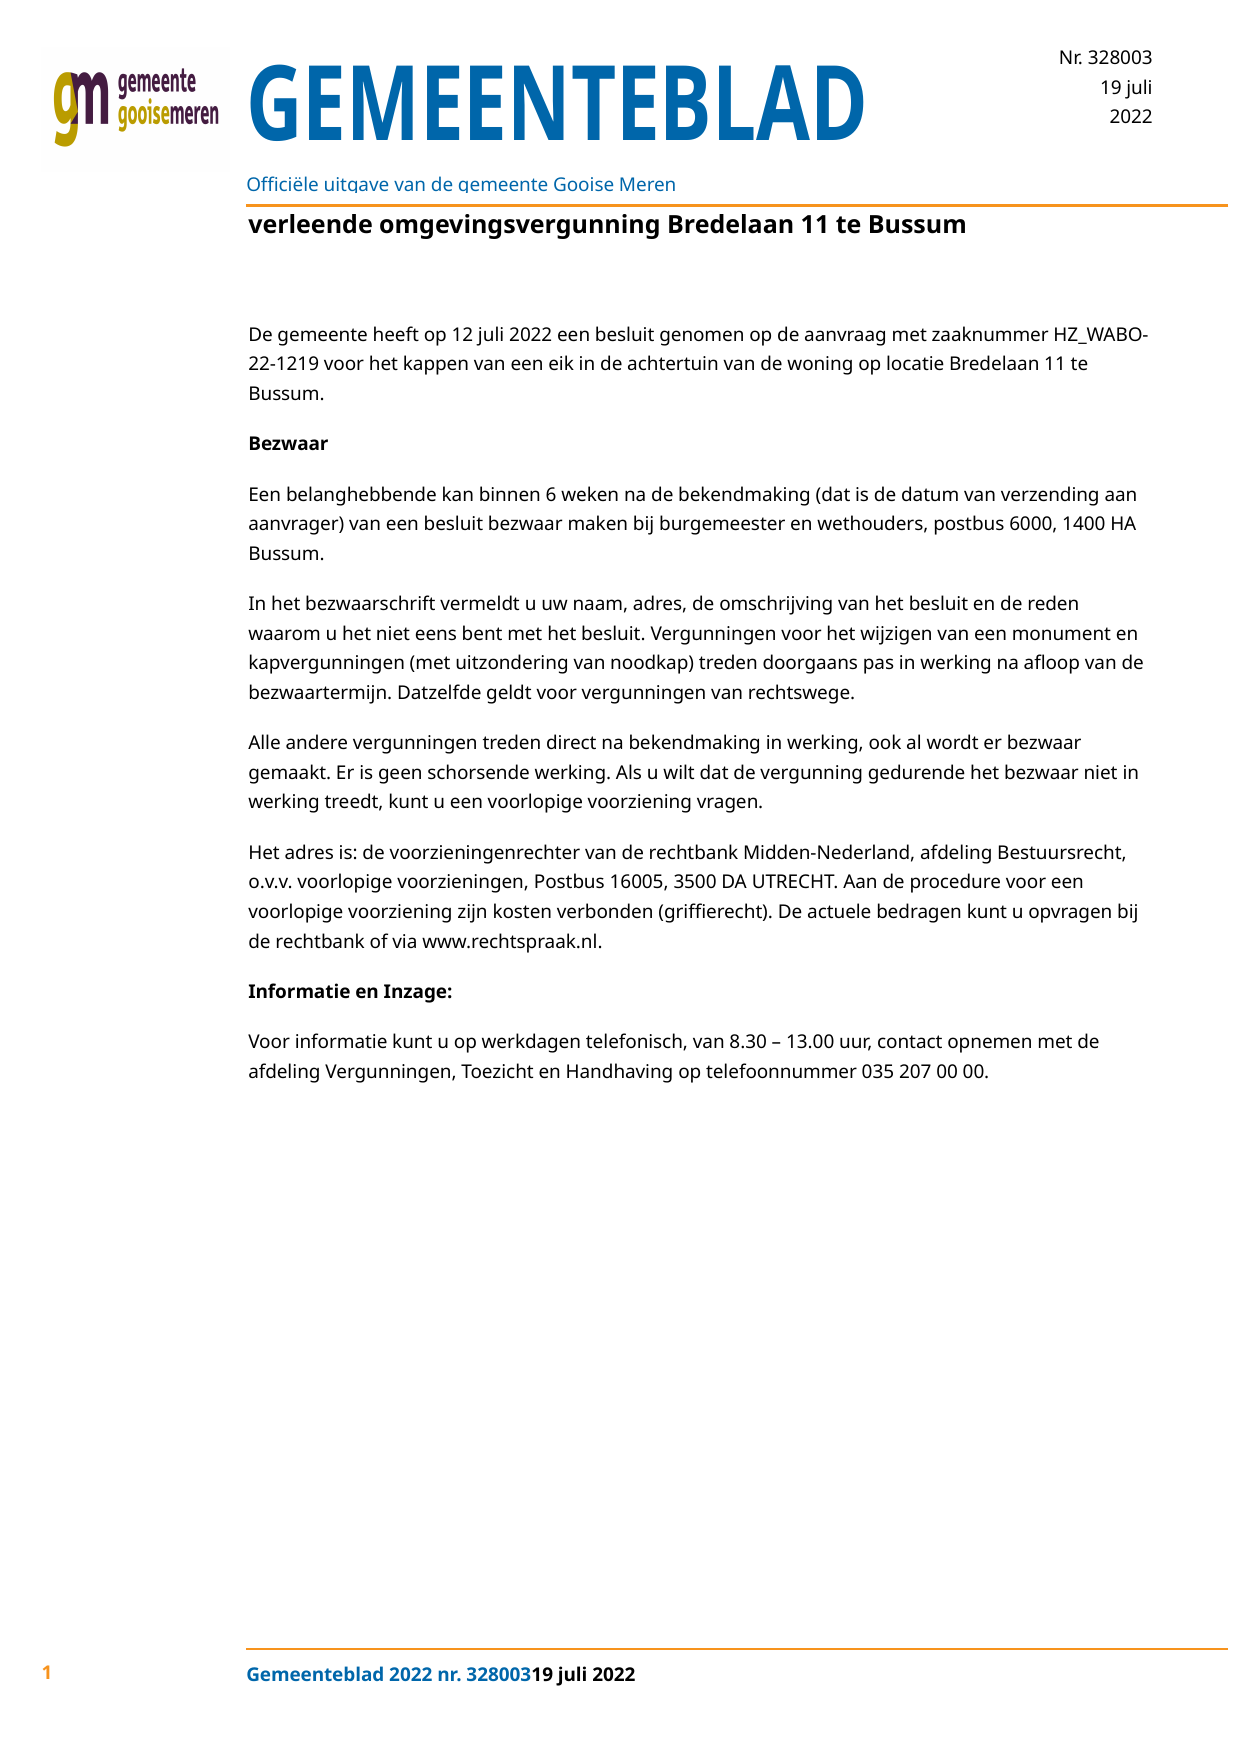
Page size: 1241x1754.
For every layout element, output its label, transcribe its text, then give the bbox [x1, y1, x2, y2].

text Voor informatie kunt u op werkdagen telefonisch, van 8.30 – 13.00 uur, contact opnemen met de afdeling Vergunningen, Toezicht en Handhaving op telefoonnummer 035 207 00 00. [248, 1029, 1152, 1084]
text Het adres is: de voorzieningenrechter van de rechtbank Midden-Nederland, afdeling Bestuursrecht, o.v.v. voorlopige voorzieningen, Postbus 16005, 3500 DA UTRECHT. Aan de procedure voor een voorlopige voorziening zijn kosten verbonden (griffierecht). De actuele bedragen kunt u opvragen bij de rechtbank of via www.rechtspraak.nl. [248, 839, 1152, 953]
text Bezwaar [248, 430, 1152, 456]
text In het bezwaarschrift vermeldt u uw naam, adres, de omschrijving van het besluit en de reden waarom u het niet eens bent met het besluit. Vergunningen voor het wijzigen van een monument en kapvergunningen (met uitzondering van noodkap) treden doorgaans pas in werking na afloop van de bezwaartermijn. Datzelfde geldt voor vergunningen van rechtswege. [248, 590, 1152, 705]
picture [41, 47, 231, 172]
text Een belanghebbende kan binnen 6 weken na de bekendmaking (dat is de datum van verzending aan aanvrager) van een besluit bezwaar maken bij burgemeester en wethouders, postbus 6000, 1400 HA Bussum. [248, 481, 1152, 566]
text Informatie en Inzage: [248, 978, 1152, 1004]
text Alle andere vergunningen treden direct na bekendmaking in werking, ook al wordt er bezwaar gemaakt. Er is geen schorsende werking. Als u wilt dat de vergunning gedurende het bezwaar niet in werking treedt, kunt u een voorlopige voorziening vragen. [248, 729, 1152, 814]
text verleende omgevingsvergunning Bredelaan 11 te Bussum [248, 207, 1152, 241]
text De gemeente heeft op 12 juli 2022 een besluit genomen op de aanvraag met zaaknummer HZ_WABO-22-1219 voor het kappen van een eik in de achtertuin van de woning op locatie Bredelaan 11 te Bussum. [248, 321, 1152, 406]
